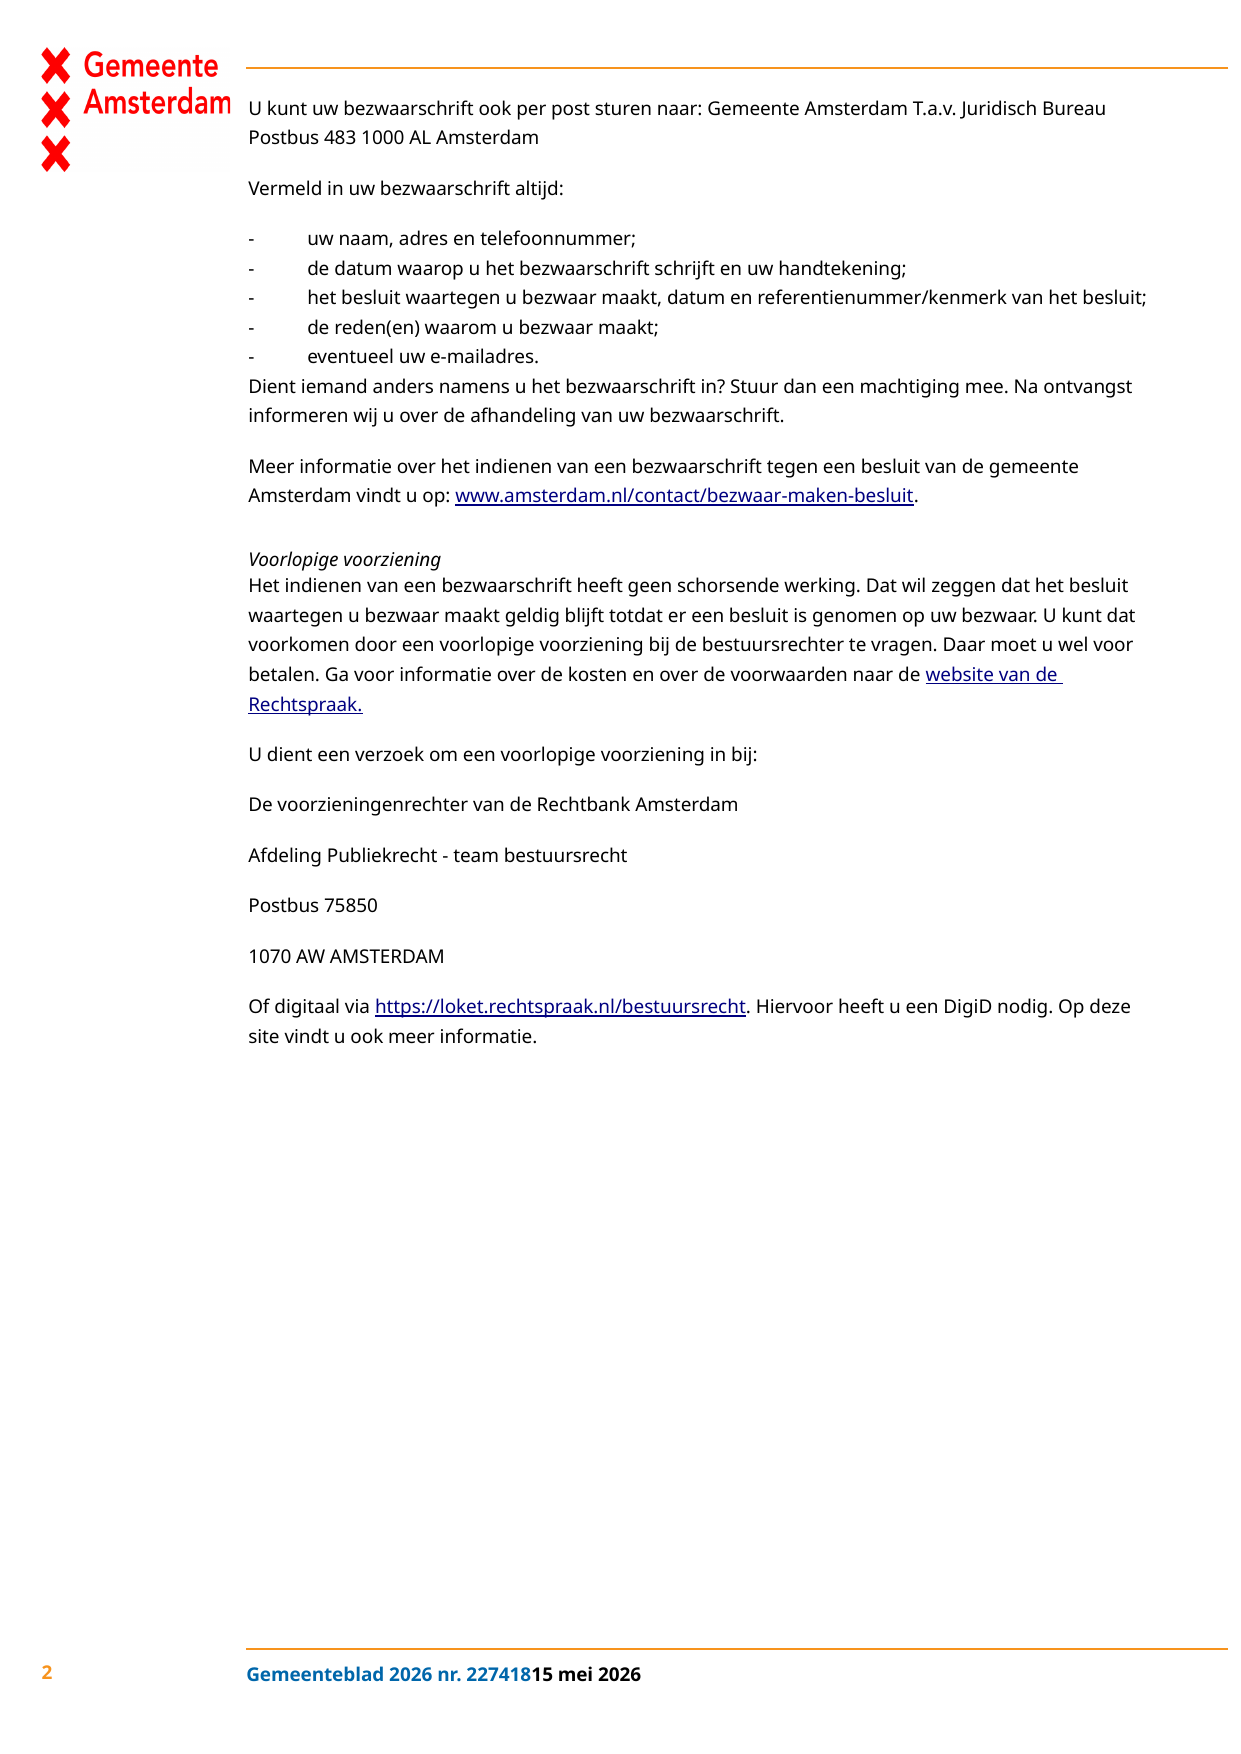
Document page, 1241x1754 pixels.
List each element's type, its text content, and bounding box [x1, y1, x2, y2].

list de reden(en) waarom u bezwaar maakt; [248, 314, 1152, 340]
picture [41, 47, 231, 172]
list het besluit waartegen u bezwaar maakt, datum en referentienummer/kenmerk van het besluit; [248, 284, 1152, 310]
text Postbus 75850 [248, 892, 1152, 918]
text Meer informatie over het indienen van een bezwaarschrift tegen een besluit van de gemeente Amsterdam vindt u op: www.amsterdam.nl/contact/bezwaar-maken-besluit. [248, 453, 1152, 508]
text Het indienen van een bezwaarschrift heeft geen schorsende werking. Dat wil zeggen dat het besluit waartegen u bezwaar maakt geldig blijft totdat er een besluit is genomen op uw bezwaar. U kunt dat voorkomen door een voorlopige voorziening bij de bestuursrechter te vragen. Daar moet u wel voor betalen. Ga voor informatie over de kosten en over de voorwaarden naar de website van de Rechtspraak. [248, 572, 1152, 716]
text Dient iemand anders namens u het bezwaarschrift in? Stuur dan een machtiging mee. Na ontvangst informeren wij u over de afhandeling van uw bezwaarschrift. [248, 373, 1152, 428]
text Voorlopige voorziening [248, 547, 1152, 572]
text U dient een verzoek om een voorlopige voorziening in bij: [248, 741, 1152, 767]
list eventueel uw e-mailadres. [248, 343, 1152, 369]
text 1070 AW AMSTERDAM [248, 943, 1152, 968]
list uw naam, adres en telefoonnummer; [248, 225, 1152, 251]
list de datum waarop u het bezwaarschrift schrijft en uw handtekening; [248, 255, 1152, 281]
text Of digitaal via https://loket.rechtspraak.nl/bestuursrecht. Hiervoor heeft u een DigiD nodig. Op deze site vindt u ook meer informatie. [248, 993, 1152, 1048]
text Vermeld in uw bezwaarschrift altijd: [248, 175, 1152, 201]
text De voorzieningenrechter van de Rechtbank Amsterdam [248, 792, 1152, 817]
text U kunt uw bezwaarschrift ook per post sturen naar: Gemeente Amsterdam T.a.v. Juridisch Bureau Postbus 483 1000 AL Amsterdam [248, 95, 1152, 150]
text Afdeling Publiekrecht - team bestuursrecht [248, 842, 1152, 868]
